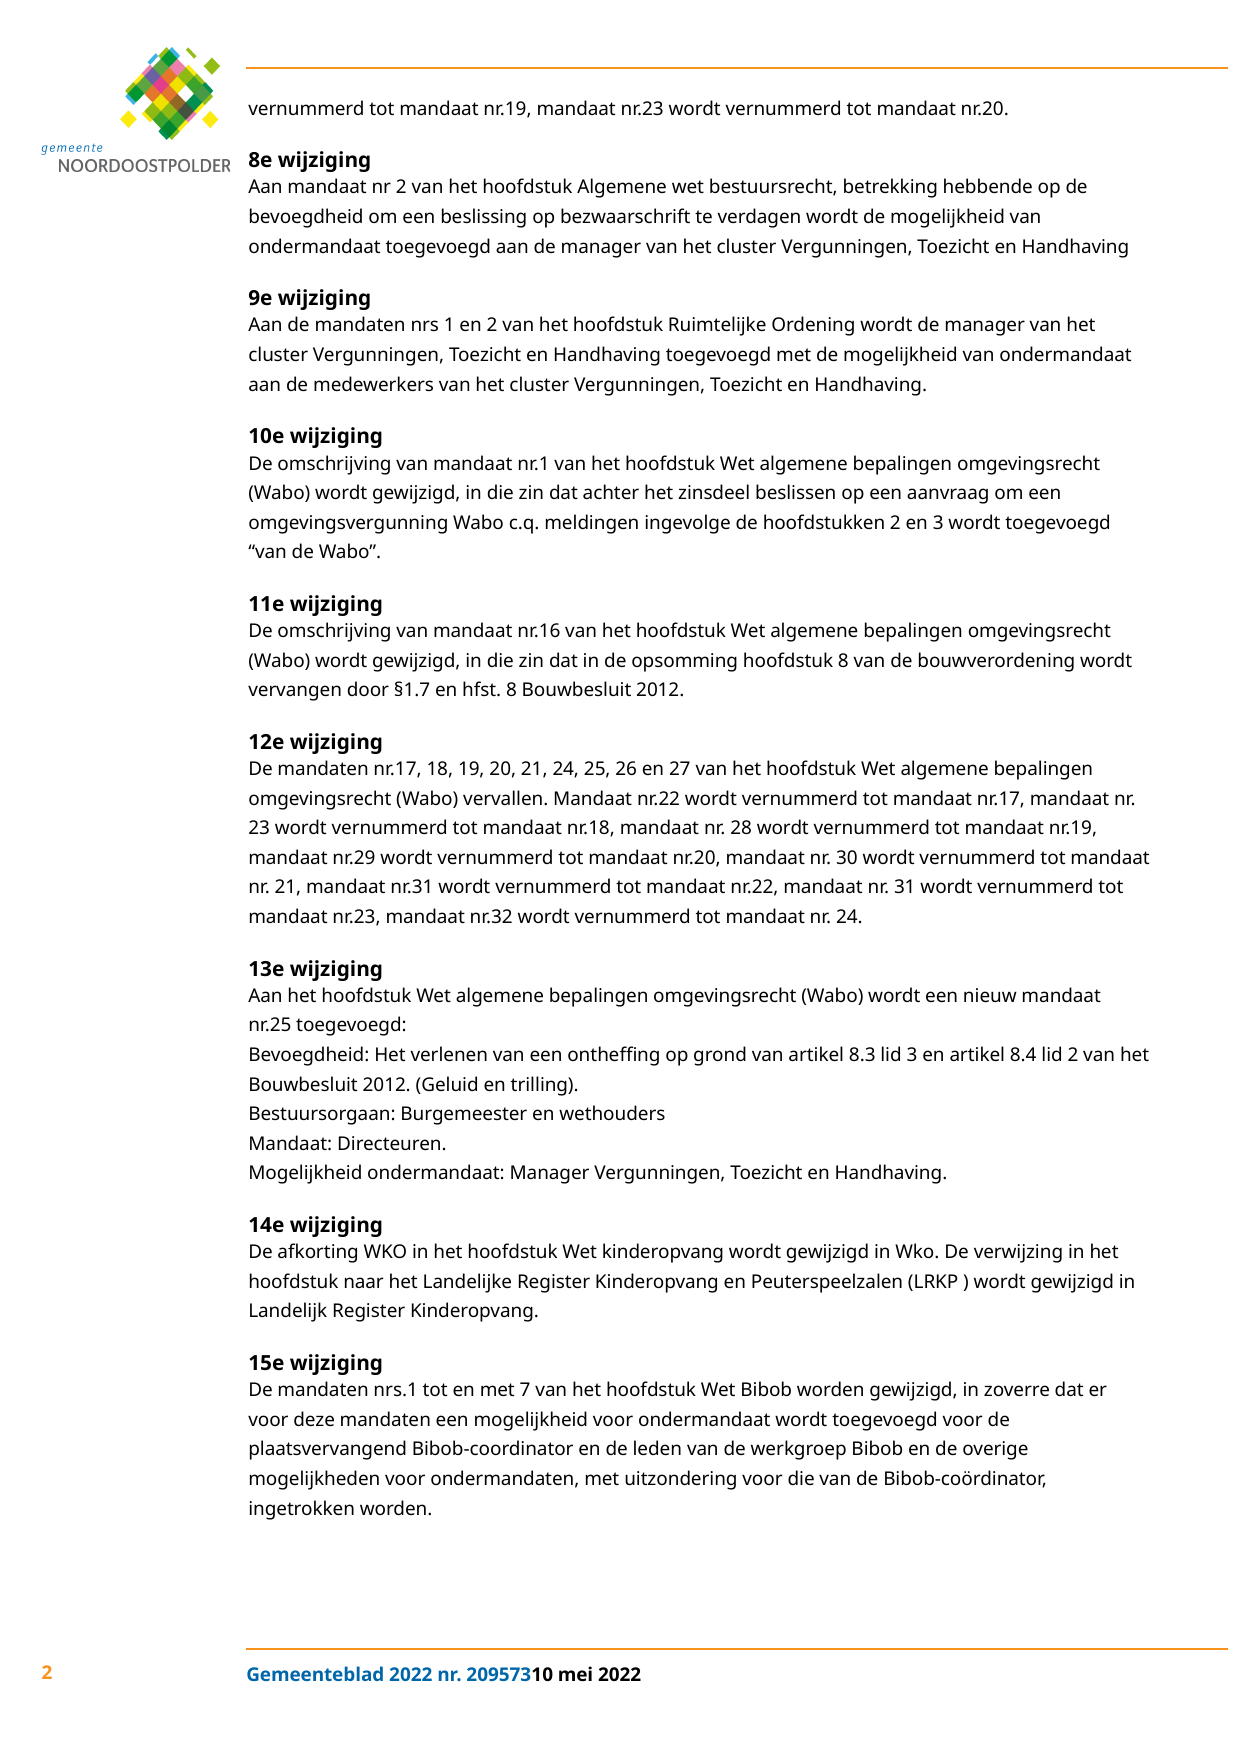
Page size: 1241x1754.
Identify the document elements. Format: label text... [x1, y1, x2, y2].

text De omschrijving van mandaat nr.16 van het hoofdstuk Wet algemene bepalingen omgevingsrecht (Wabo) wordt gewijzigd, in die zin dat in de opsomming hoofdstuk 8 van de bouwverordening wordt vervangen door §1.7 en hfst. 8 Bouwbesluit 2012. [248, 617, 1152, 702]
text Aan het hoofdstuk Wet algemene bepalingen omgevingsrecht (Wabo) wordt een nieuw mandaat [248, 982, 1152, 1008]
text 8e wijziging [248, 145, 1152, 174]
text Aan mandaat nr 2 van het hoofdstuk Algemene wet bestuursrecht, betrekking hebbende op de bevoegdheid om een beslissing op bezwaarschrift te verdagen wordt de mogelijkheid van ondermandaat toegevoegd aan de manager van het cluster Vergunningen, Toezicht en Handhaving [248, 174, 1152, 258]
text 15e wijziging [248, 1348, 1152, 1376]
text De mandaten nr.17, 18, 19, 20, 21, 24, 25, 26 en 27 van het hoofdstuk Wet algemene bepalingen omgevingsrecht (Wabo) vervallen. Mandaat nr.22 wordt vernummerd tot mandaat nr.17, mandaat nr. 23 wordt vernummerd tot mandaat nr.18, mandaat nr. 28 wordt vernummerd tot mandaat nr.19, mandaat nr.29 wordt vernummerd tot mandaat nr.20, mandaat nr. 30 wordt vernummerd tot mandaat nr. 21, mandaat nr.31 wordt vernummerd tot mandaat nr.22, mandaat nr. 31 wordt vernummerd tot mandaat nr.23, mandaat nr.32 wordt vernummerd tot mandaat nr. 24. [248, 755, 1152, 929]
text nr.25 toegevoegd: [248, 1012, 1152, 1037]
text 9e wijziging [248, 283, 1152, 312]
text Mogelijkheid ondermandaat: Manager Vergunningen, Toezicht en Handhaving. [248, 1159, 1152, 1185]
text De afkorting WKO in het hoofdstuk Wet kinderopvang wordt gewijzigd in Wko. De verwijzing in het hoofdstuk naar het Landelijke Register Kinderopvang en Peuterspeelzalen (LRKP ) wordt gewijzigd in Landelijk Register Kinderopvang. [248, 1238, 1152, 1323]
text Aan de mandaten nrs 1 en 2 van het hoofdstuk Ruimtelijke Ordening wordt de manager van het cluster Vergunningen, Toezicht en Handhaving toegevoegd met de mogelijkheid van ondermandaat aan de medewerkers van het cluster Vergunningen, Toezicht en Handhaving. [248, 312, 1152, 397]
text Bevoegdheid: Het verlenen van een ontheffing op grond van artikel 8.3 lid 3 en artikel 8.4 lid 2 van het Bouwbesluit 2012. (Geluid en trilling). [248, 1041, 1152, 1097]
text De mandaten nrs.1 tot en met 7 van het hoofdstuk Wet Bibob worden gewijzigd, in zoverre dat er voor deze mandaten een mogelijkheid voor ondermandaat wordt toegevoegd voor de plaatsvervangend Bibob-coordinator en de leden van de werkgroep Bibob en de overige mogelijkheden voor ondermandaten, met uitzondering voor die van de Bibob-coördinator, ingetrokken worden. [248, 1376, 1152, 1521]
text 10e wijziging [248, 421, 1152, 450]
picture [41, 47, 231, 172]
text vernummerd tot mandaat nr.19, mandaat nr.23 wordt vernummerd tot mandaat nr.20. [248, 95, 1152, 121]
text Bestuursorgaan: Burgemeester en wethouders [248, 1100, 1152, 1126]
text 12e wijziging [248, 727, 1152, 755]
text 14e wijziging [248, 1210, 1152, 1238]
text 13e wijziging [248, 954, 1152, 982]
text 11e wijziging [248, 589, 1152, 617]
text De omschrijving van mandaat nr.1 van het hoofdstuk Wet algemene bepalingen omgevingsrecht (Wabo) wordt gewijzigd, in die zin dat achter het zinsdeel beslissen op een aanvraag om een omgevingsvergunning Wabo c.q. meldingen ingevolge de hoofdstukken 2 en 3 wordt toegevoegd “van de Wabo”. [248, 450, 1152, 564]
text Mandaat: Directeuren. [248, 1130, 1152, 1156]
